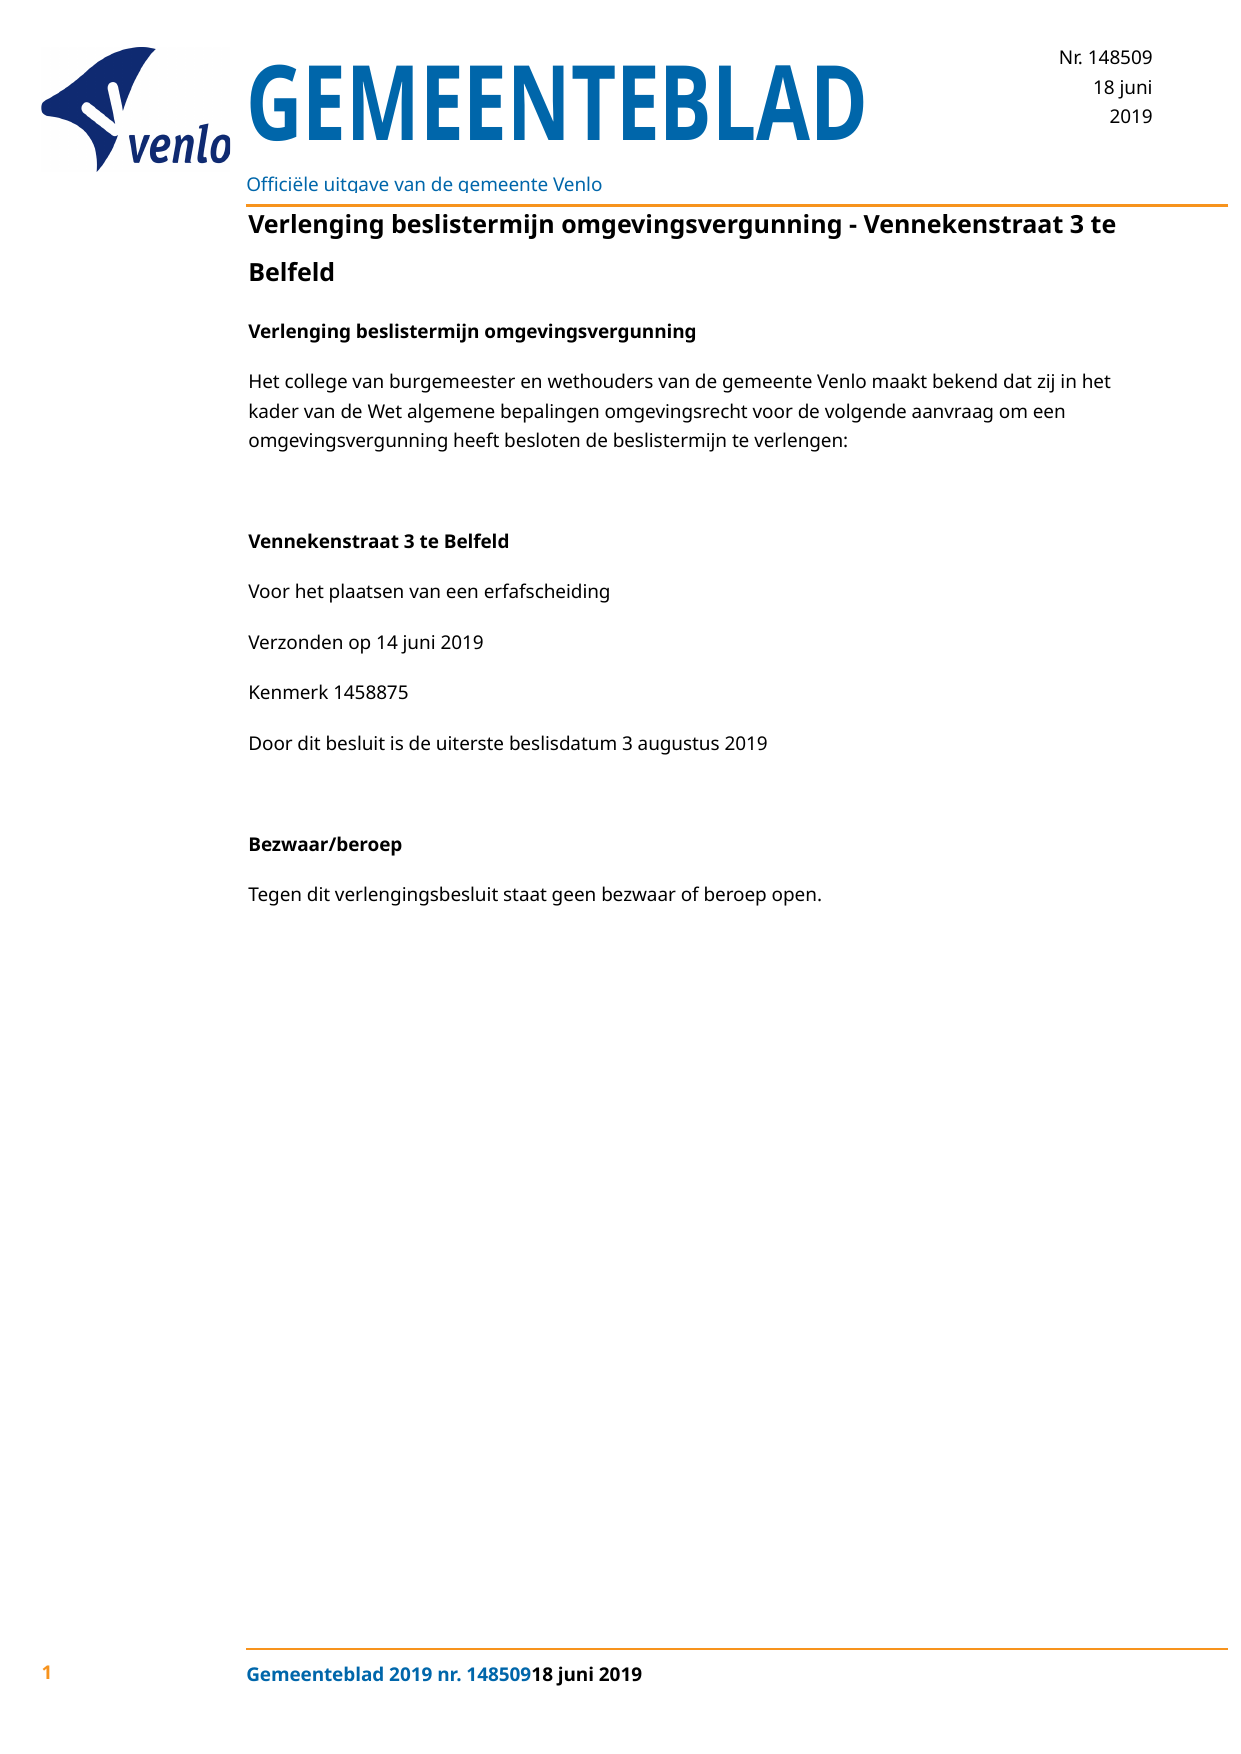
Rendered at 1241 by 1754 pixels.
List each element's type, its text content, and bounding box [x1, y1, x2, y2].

text Het college van burgemeester en wethouders van de gemeente Venlo maakt bekend dat zij in het kader van de Wet algemene bepalingen omgevingsrecht voor de volgende aanvraag om een omgevingsvergunning heeft besloten de beslistermijn te verlengen: [248, 368, 1152, 453]
text Verlenging beslistermijn omgevingsvergunning [248, 318, 1152, 344]
text Verzonden op 14 juni 2019 [248, 629, 1152, 655]
text Bezwaar/beroep [248, 831, 1152, 857]
text Voor het plaatsen van een erfafscheiding [248, 579, 1152, 604]
text Kenmerk 1458875 [248, 679, 1152, 705]
text Tegen dit verlengingsbesluit staat geen bezwaar of beroep open. [248, 881, 1152, 907]
text Vennekenstraat 3 te Belfeld [248, 528, 1152, 554]
picture [41, 47, 231, 172]
text Door dit besluit is de uiterste beslisdatum 3 augustus 2019 [248, 730, 1152, 756]
text Verlenging beslistermijn omgevingsvergunning - Vennekenstraat 3 te Belfeld [248, 207, 1152, 288]
